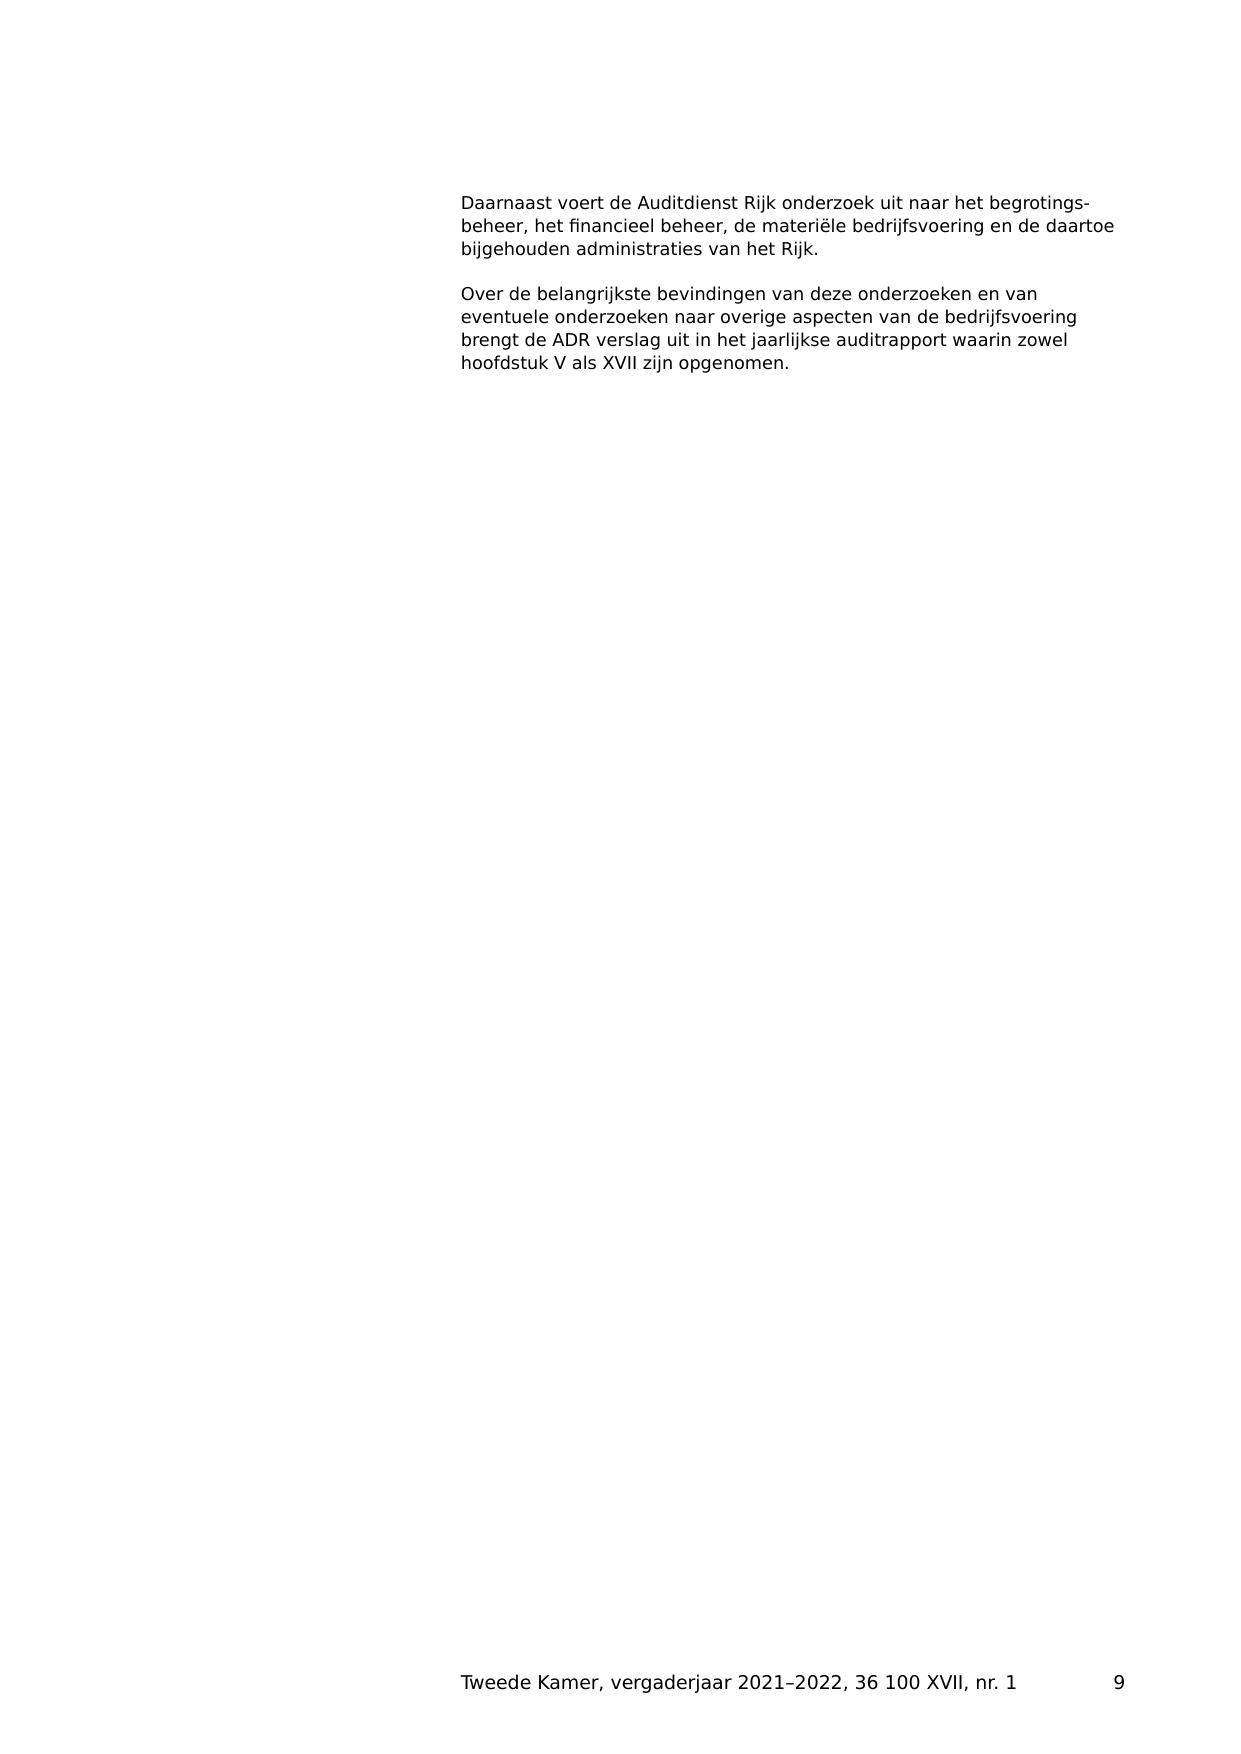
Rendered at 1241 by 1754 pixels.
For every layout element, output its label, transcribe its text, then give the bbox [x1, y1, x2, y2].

text Over de belangrijkste bevindingen van deze onderzoeken en van eventuele onderzoeken naar overige aspecten van de bedrijfsvoering brengt de ADR verslag uit in het jaarlijkse auditrapport waarin zowel hoofdstuk V als XVII zijn opgenomen. [461, 282, 1125, 374]
text Daarnaast voert de Auditdienst Rijk onderzoek uit naar het begrotings-beheer, het financieel beheer, de materiële bedrijfsvoering en de daartoe bijgehouden administraties van het Rijk. [461, 191, 1125, 259]
